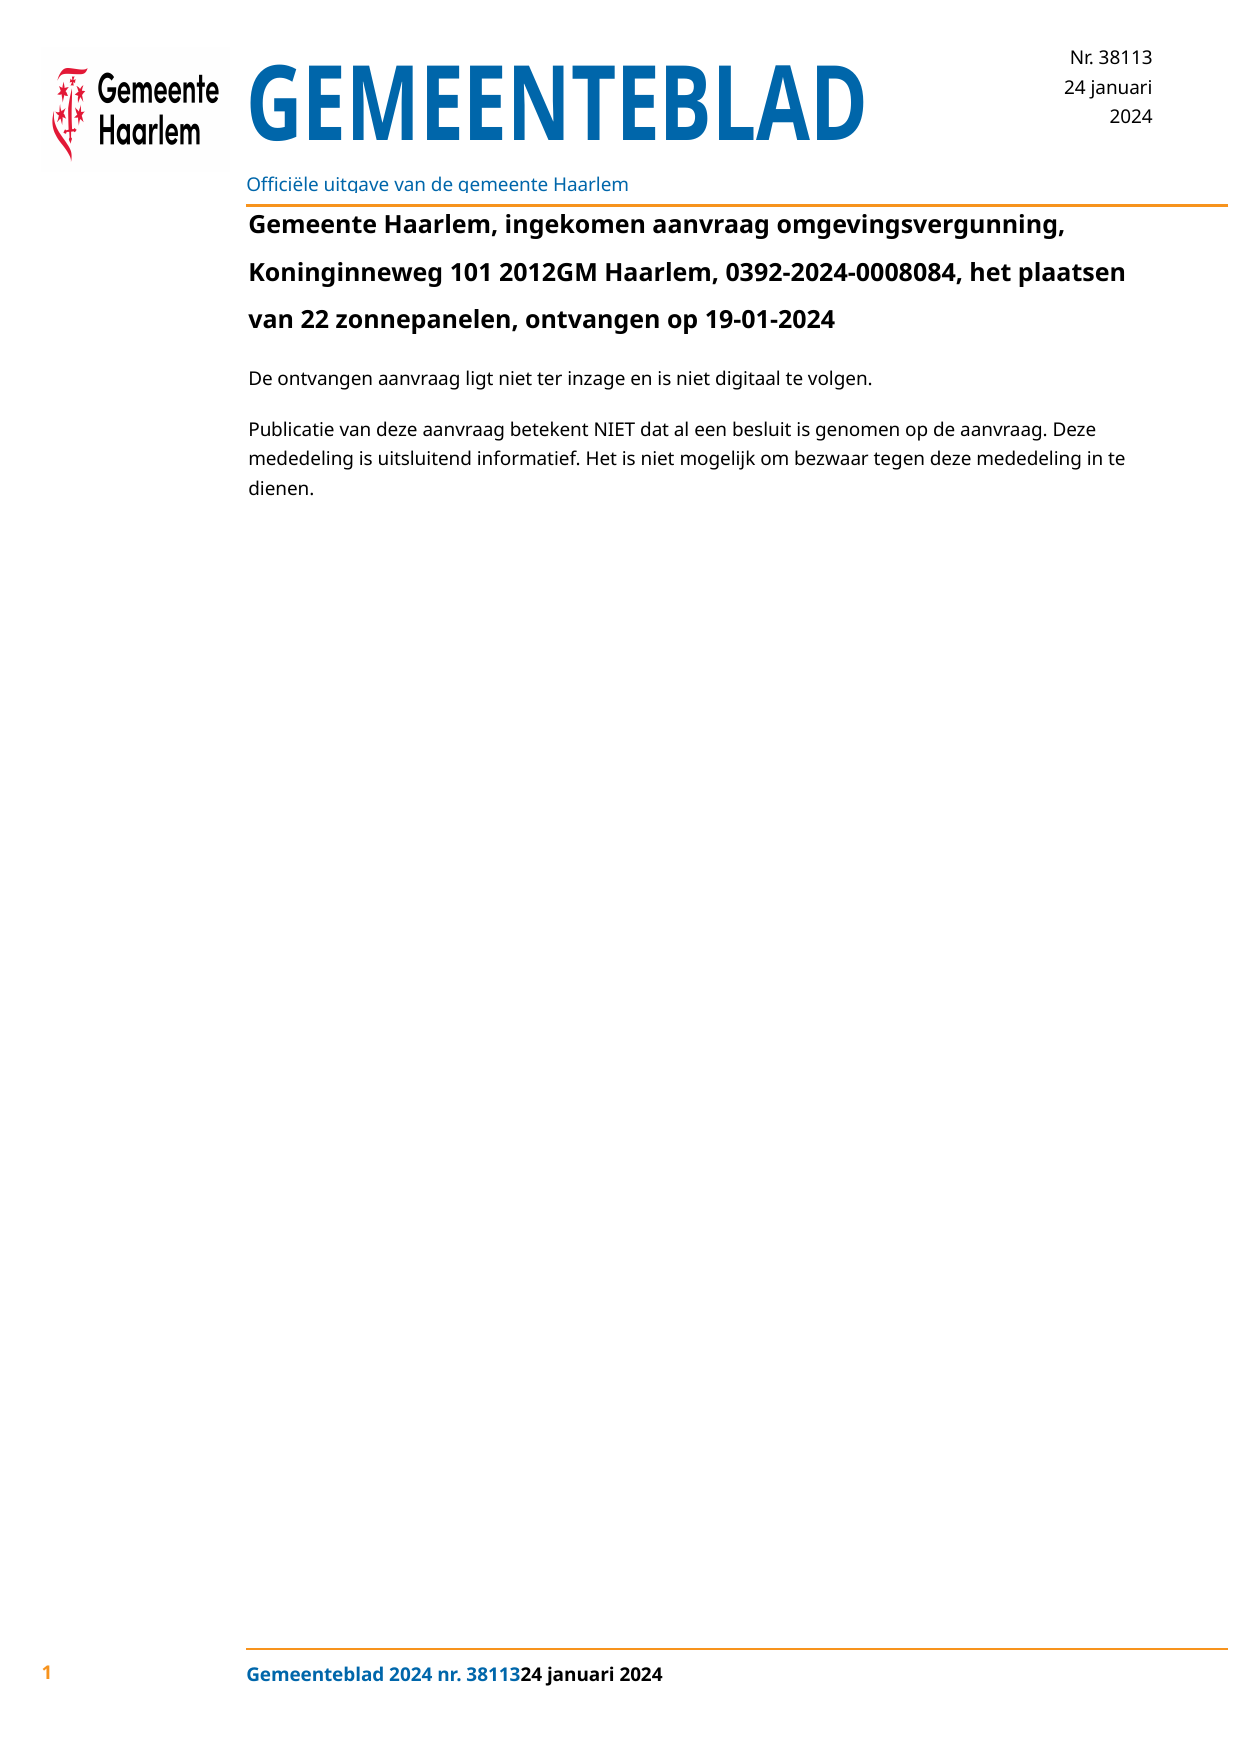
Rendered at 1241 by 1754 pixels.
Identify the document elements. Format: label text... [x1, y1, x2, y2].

text De ontvangen aanvraag ligt niet ter inzage en is niet digitaal te volgen. [248, 366, 1152, 391]
text Publicatie van deze aanvraag betekent NIET dat al een besluit is genomen op de aanvraag. Deze mededeling is uitsluitend informatief. Het is niet mogelijk om bezwaar tegen deze mededeling in te dienen. [248, 416, 1152, 501]
text Gemeente Haarlem, ingekomen aanvraag omgevingsvergunning, Koninginneweg 101 2012GM Haarlem, 0392-2024-0008084, het plaatsen van 22 zonnepanelen, ontvangen op 19-01-2024 [248, 207, 1152, 336]
picture [41, 47, 231, 172]
